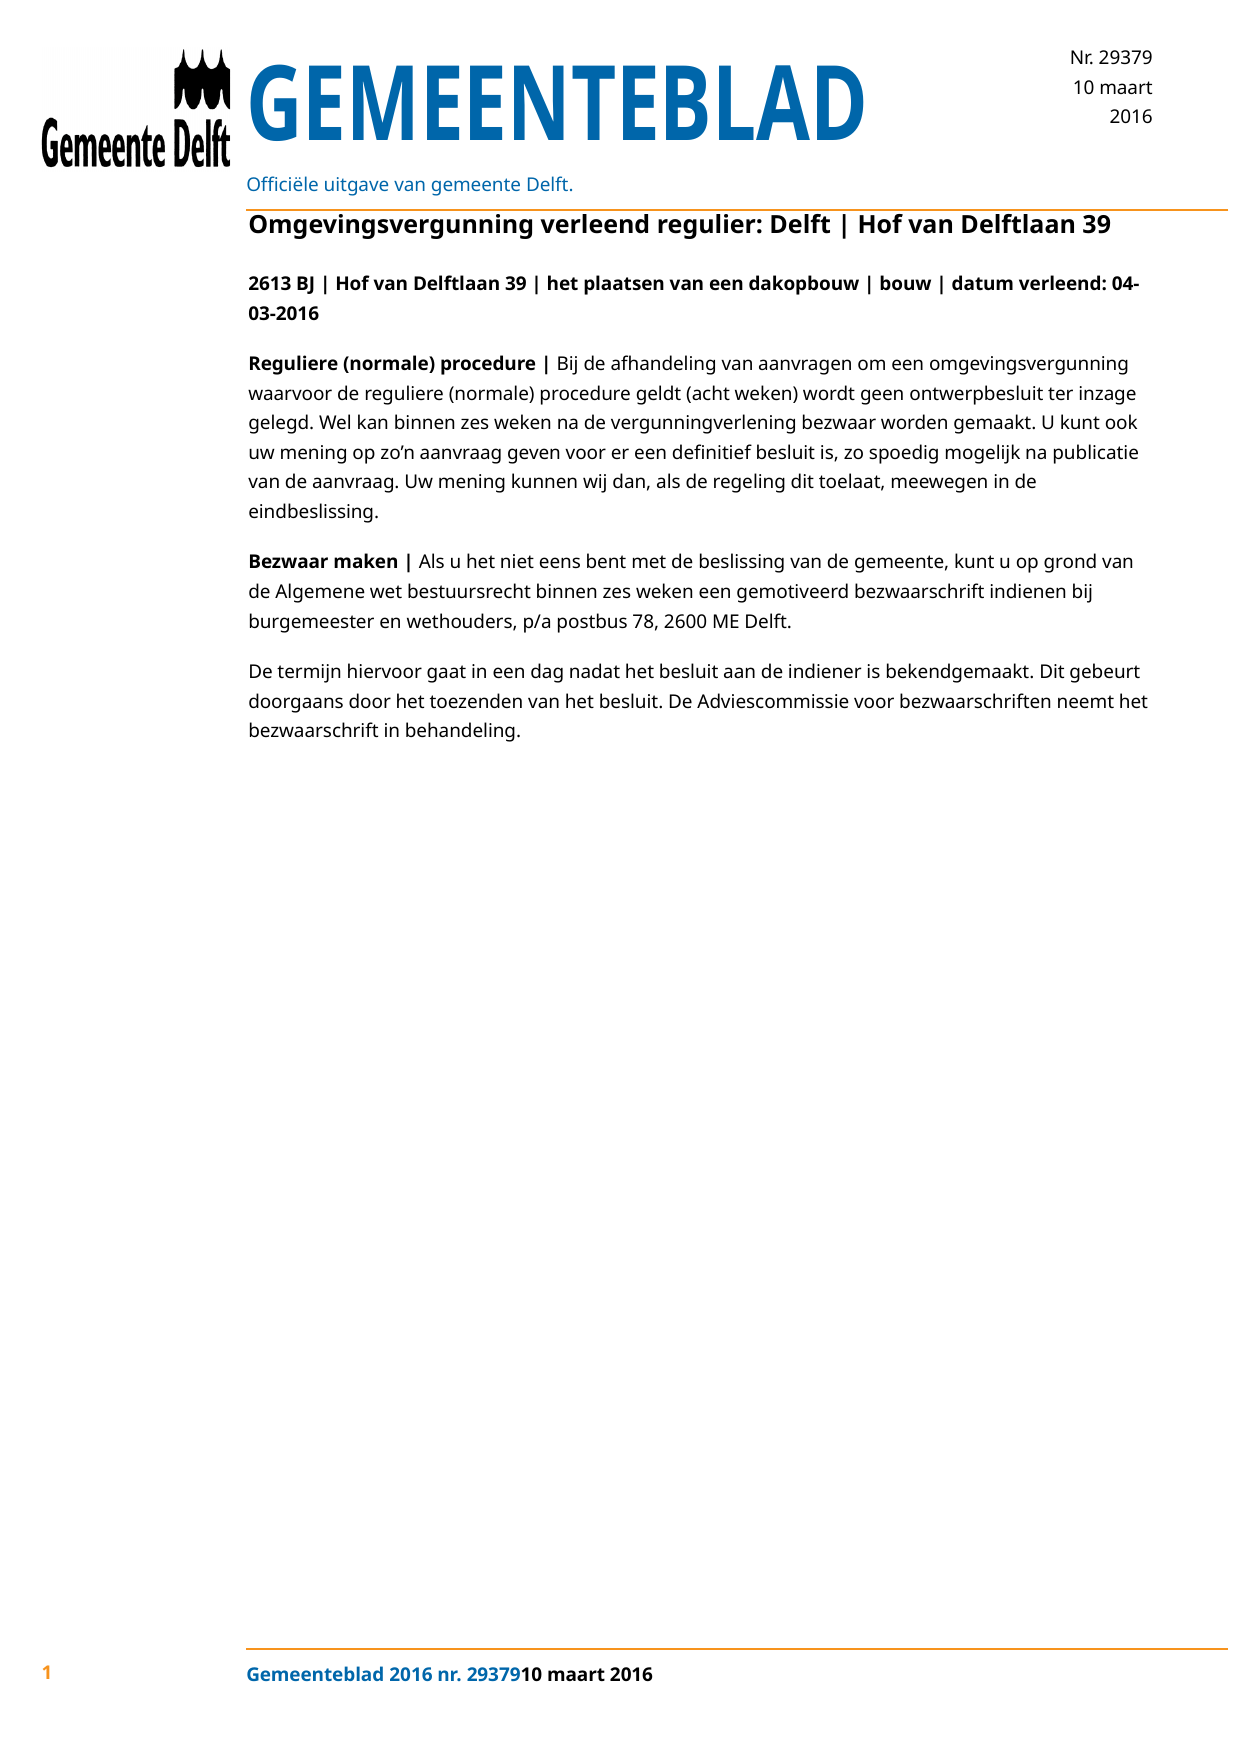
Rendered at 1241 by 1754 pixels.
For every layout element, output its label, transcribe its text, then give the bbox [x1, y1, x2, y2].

text 2613 BJ | Hof van Delftlaan 39 | het plaatsen van een dakopbouw | bouw | datum verleend: 04-03-2016 [248, 270, 1152, 326]
picture [41, 47, 231, 172]
text De termijn hiervoor gaat in een dag nadat het besluit aan de indiener is bekendgemaakt. Dit gebeurt doorgaans door het toezenden van het besluit. De Adviescommissie voor bezwaarschriften neemt het bezwaarschrift in behandeling. [248, 658, 1152, 743]
text Bezwaar maken | Als u het niet eens bent met de beslissing van de gemeente, kunt u op grond van de Algemene wet bestuursrecht binnen zes weken een gemotiveerd bezwaarschrift indienen bij burgemeester en wethouders, p/a postbus 78, 2600 ME Delft. [248, 549, 1152, 633]
text Reguliere (normale) procedure | Bij de afhandeling van aanvragen om een omgevingsvergunning waarvoor de reguliere (normale) procedure geldt (acht weken) wordt geen ontwerpbesluit ter inzage gelegd. Wel kan binnen zes weken na de vergunningverlening bezwaar worden gemaakt. U kunt ook uw mening op zo’n aanvraag geven voor er een definitief besluit is, zo spoedig mogelijk na publicatie van de aanvraag. Uw mening kunnen wij dan, als de regeling dit toelaat, meewegen in de eindbeslissing. [248, 350, 1152, 524]
text Omgevingsvergunning verleend regulier: Delft | Hof van Delftlaan 39 [248, 211, 1152, 241]
